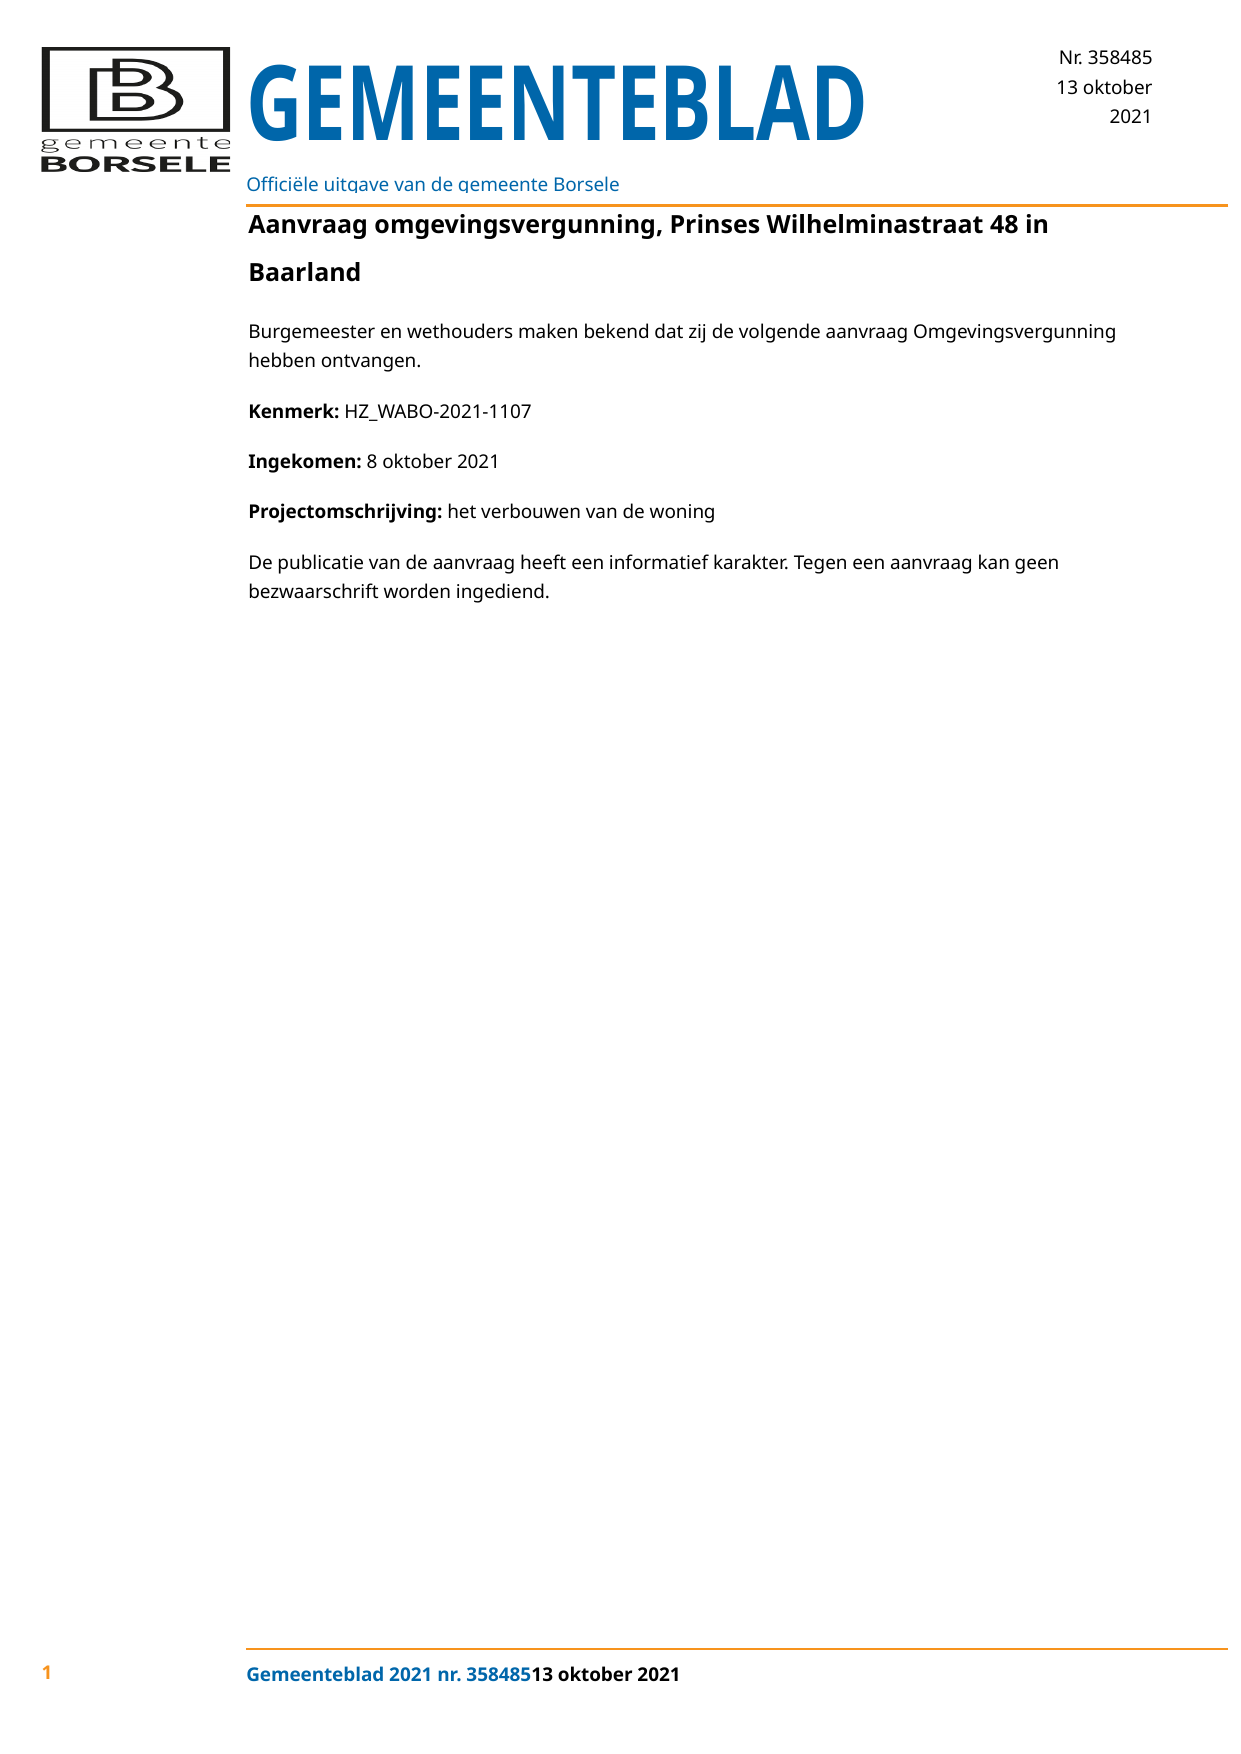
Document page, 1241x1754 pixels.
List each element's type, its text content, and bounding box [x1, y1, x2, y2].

text De publicatie van de aanvraag heeft een informatief karakter. Tegen een aanvraag kan geen bezwaarschrift worden ingediend. [248, 549, 1152, 604]
text Ingekomen: 8 oktober 2021 [248, 448, 1152, 474]
text Aanvraag omgevingsvergunning, Prinses Wilhelminastraat 48 in Baarland [248, 207, 1152, 288]
text Burgemeester en wethouders maken bekend dat zij de volgende aanvraag Omgevingsvergunning hebben ontvangen. [248, 318, 1152, 373]
text Kenmerk: HZ_WABO-2021-1107 [248, 398, 1152, 424]
picture [41, 47, 231, 172]
text Projectomschrijving: het verbouwen van de woning [248, 499, 1152, 524]
